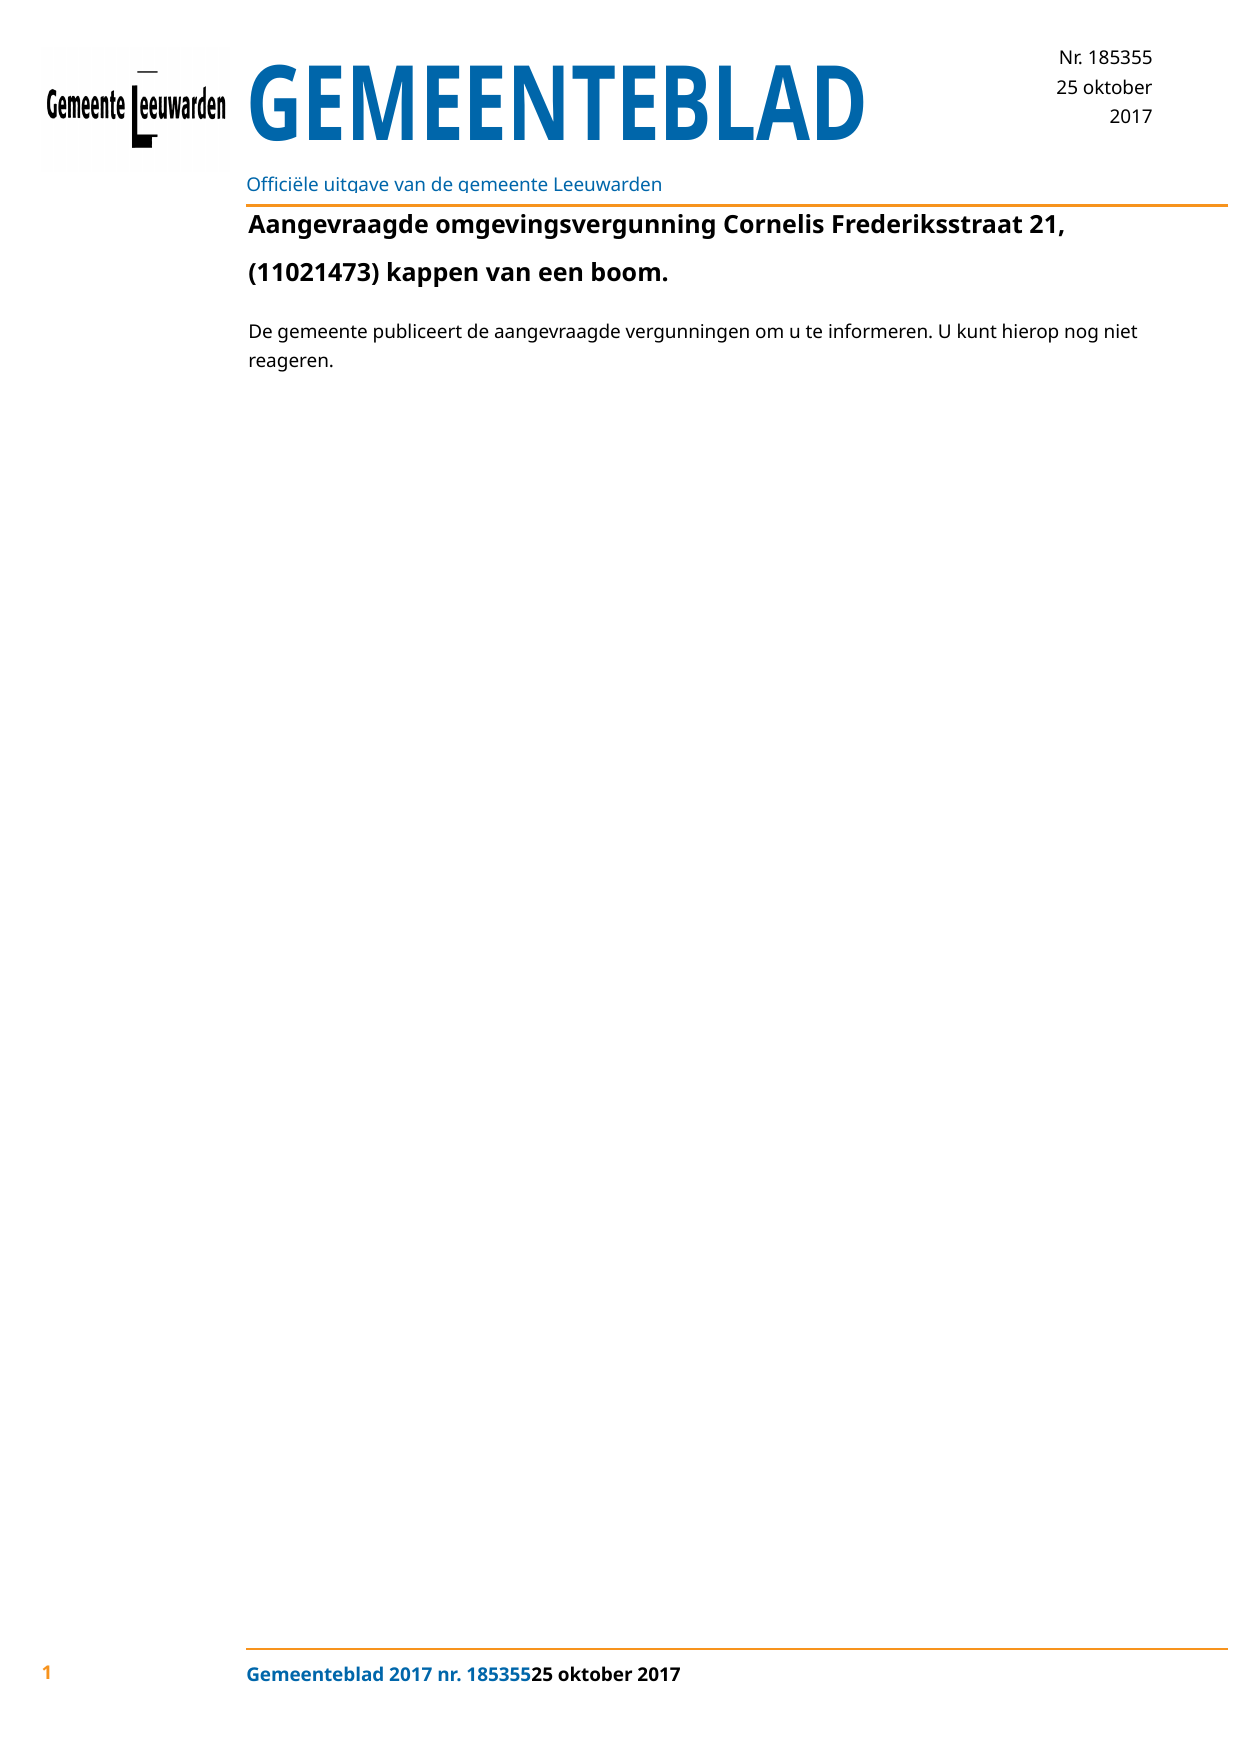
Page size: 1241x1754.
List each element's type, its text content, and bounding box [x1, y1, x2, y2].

picture [41, 47, 231, 172]
text Aangevraagde omgevingsvergunning Cornelis Frederiksstraat 21, (11021473) kappen van een boom. [248, 207, 1152, 288]
text De gemeente publiceert de aangevraagde vergunningen om u te informeren. U kunt hierop nog niet reageren. [248, 318, 1152, 373]
